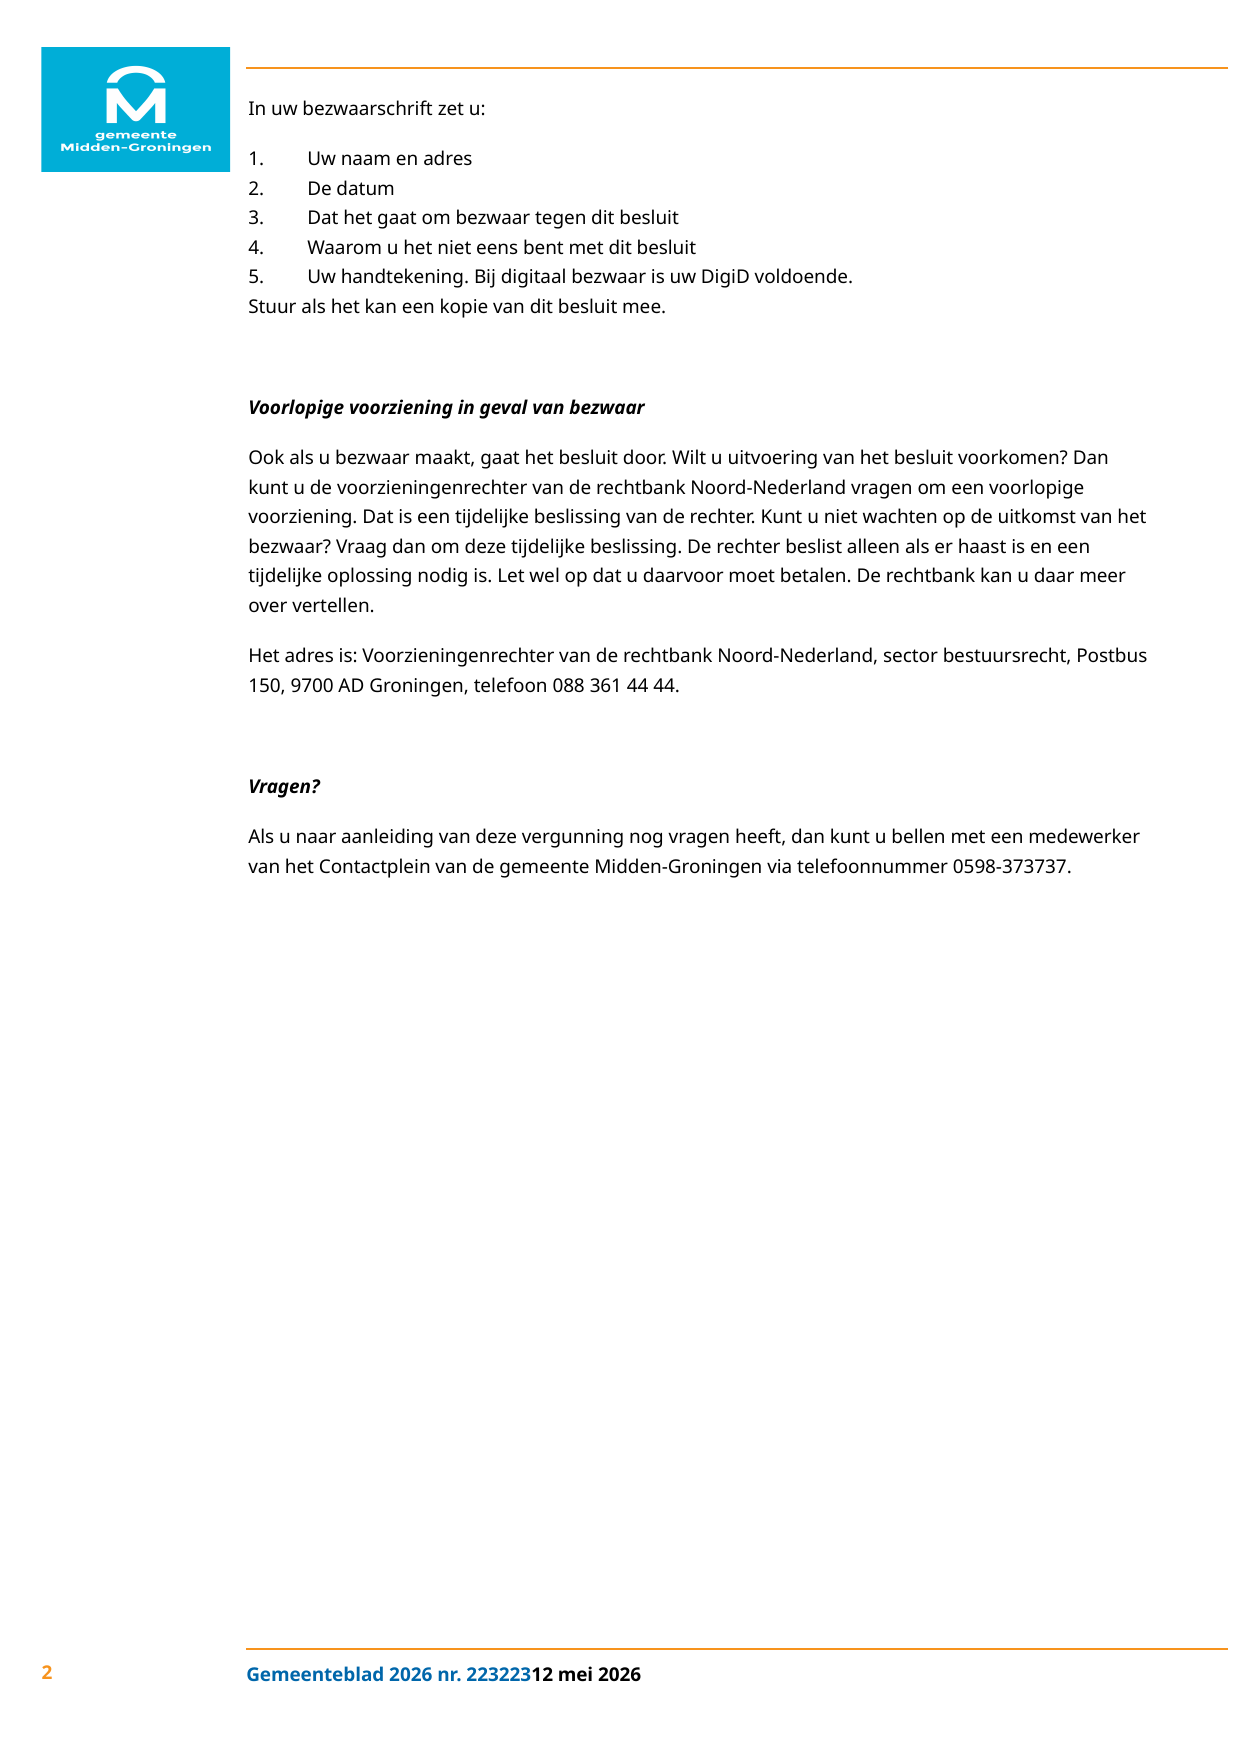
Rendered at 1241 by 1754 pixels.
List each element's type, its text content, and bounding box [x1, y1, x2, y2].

list De datum [248, 175, 1152, 201]
list Uw naam en adres [248, 145, 1152, 171]
picture [108, 66, 164, 82]
text Het adres is: Voorzieningenrechter van de rechtbank Noord-Nederland, sector bestuursrecht, Postbus 150, 9700 AD Groningen, telefoon 088 361 44 44. [248, 643, 1152, 698]
text Voorlopige voorziening in geval van bezwaar [248, 394, 1152, 420]
text Stuur als het kan een kopie van dit besluit mee. [248, 293, 1152, 319]
picture [107, 89, 165, 122]
list Waarom u het niet eens bent met dit besluit [248, 234, 1152, 260]
text In uw bezwaarschrift zet u: [248, 95, 1152, 121]
list Dat het gaat om bezwaar tegen dit besluit [248, 204, 1152, 230]
list Uw handtekening. Bij digitaal bezwaar is uw DigiD voldoende. [248, 263, 1152, 289]
text Ook als u bezwaar maakt, gaat het besluit door. Wilt u uitvoering van het besluit voorkomen? Dan kunt u de voorzieningenrechter van de rechtbank Noord-Nederland vragen om een voorlopige voorziening. Dat is een tijdelijke beslissing van de rechter. Kunt u niet wachten op de uitkomst van het bezwaar? Vraag dan om deze tijdelijke beslissing. De rechter beslist alleen als er haast is en een tijdelijke oplossing nodig is. Let wel op dat u daarvoor moet betalen. De rechtbank kan u daar meer over vertellen. [248, 444, 1152, 618]
text Vragen? [248, 773, 1152, 799]
text Als u naar aanleiding van deze vergunning nog vragen heeft, dan kunt u bellen met een medewerker van het Contactplein van de gemeente Midden-Groningen via telefoonnummer 0598-373737. [248, 823, 1152, 879]
picture [184, 146, 190, 153]
